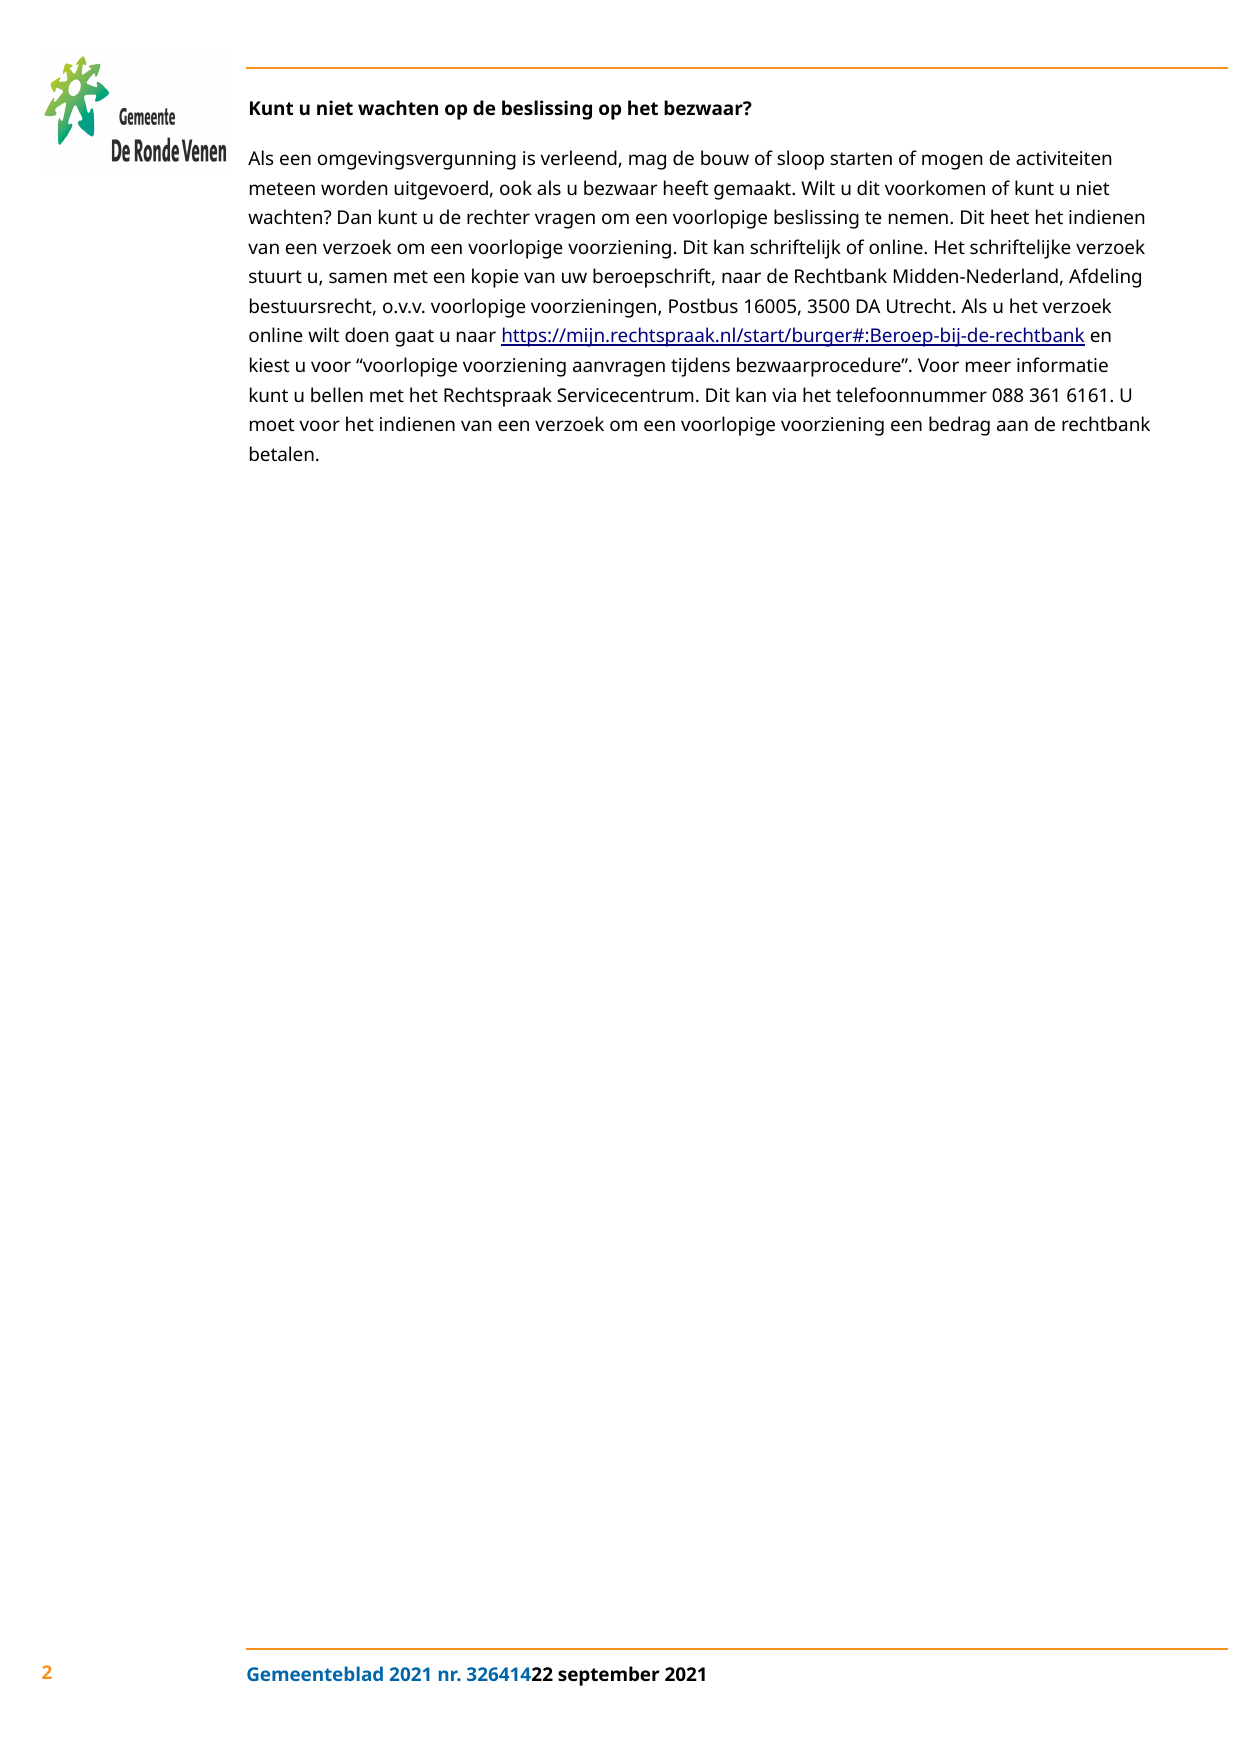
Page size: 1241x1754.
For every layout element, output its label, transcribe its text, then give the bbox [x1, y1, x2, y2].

text Als een omgevingsvergunning is verleend, mag de bouw of sloop starten of mogen de activiteiten meteen worden uitgevoerd, ook als u bezwaar heeft gemaakt. Wilt u dit voorkomen of kunt u niet wachten? Dan kunt u de rechter vragen om een voorlopige beslissing te nemen. Dit heet het indienen van een verzoek om een voorlopige voorziening. Dit kan schriftelijk of online. Het schriftelijke verzoek stuurt u, samen met een kopie van uw beroepschrift, naar de Rechtbank Midden-Nederland, Afdeling bestuursrecht, o.v.v. voorlopige voorzieningen, Postbus 16005, 3500 DA Utrecht. Als u het verzoek online wilt doen gaat u naar https://mijn.rechtspraak.nl/start/burger#:Beroep-bij-de-rechtbank en kiest u voor “voorlopige voorziening aanvragen tijdens bezwaarprocedure”. Voor meer informatie kunt u bellen met het Rechtspraak Servicecentrum. Dit kan via het telefoonnummer 088 361 6161. U moet voor het indienen van een verzoek om een voorlopige voorziening een bedrag aan de rechtbank betalen. [248, 145, 1152, 467]
picture [41, 47, 231, 172]
text Kunt u niet wachten op de beslissing op het bezwaar? [248, 95, 1152, 121]
